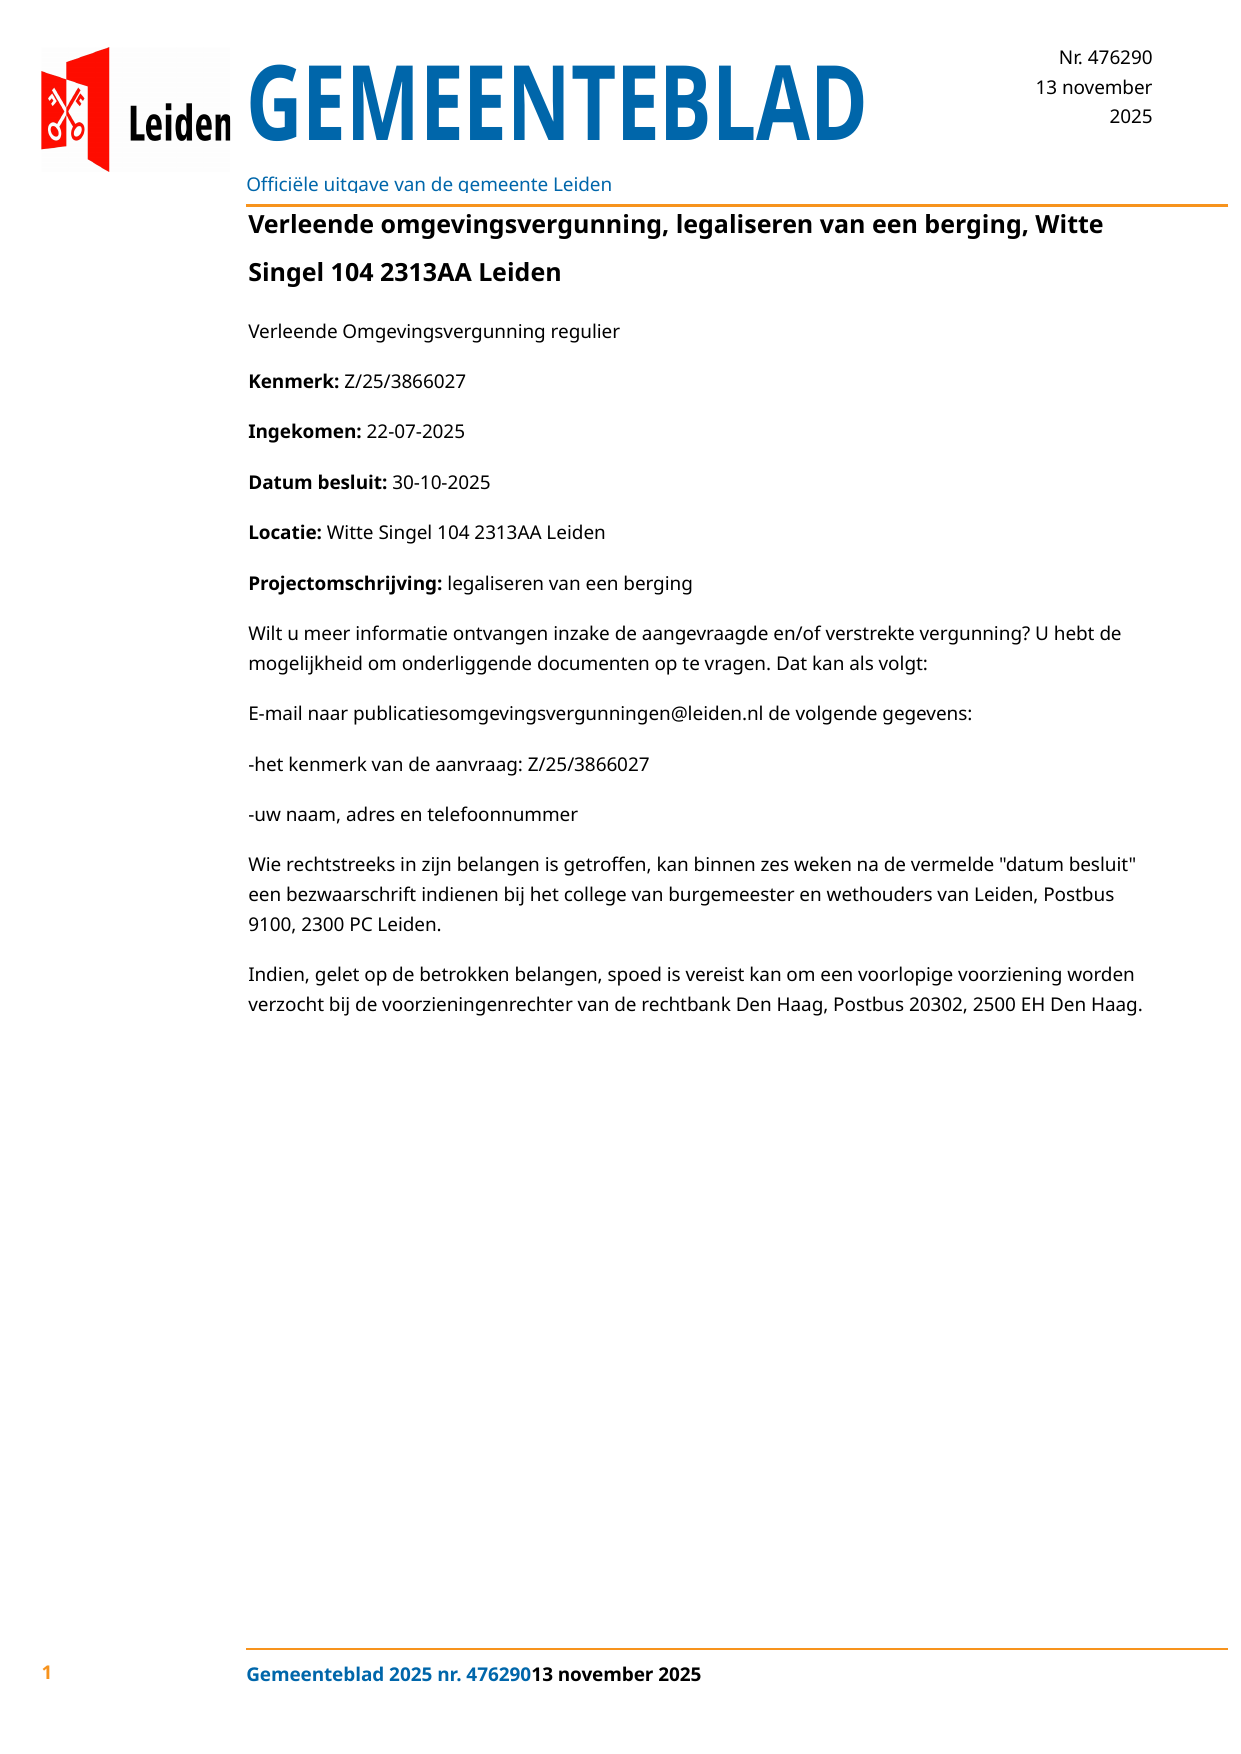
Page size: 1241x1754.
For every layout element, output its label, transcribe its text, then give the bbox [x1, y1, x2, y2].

text Indien, gelet op de betrokken belangen, spoed is vereist kan om een voorlopige voorziening worden verzocht bij de voorzieningenrechter van de rechtbank Den Haag, Postbus 20302, 2500 EH Den Haag. [248, 961, 1152, 1017]
text Kenmerk: Z/25/3866027 [248, 368, 1152, 394]
text -het kenmerk van de aanvraag: Z/25/3866027 [248, 751, 1152, 777]
picture [41, 47, 231, 172]
text Ingekomen: 22-07-2025 [248, 419, 1152, 444]
text Locatie: Witte Singel 104 2313AA Leiden [248, 519, 1152, 545]
text Wie rechtstreeks in zijn belangen is getroffen, kan binnen zes weken na de vermelde "datum besluit" een bezwaarschrift indienen bij het college van burgemeester en wethouders van Leiden, Postbus 9100, 2300 PC Leiden. [248, 852, 1152, 937]
text Datum besluit: 30-10-2025 [248, 469, 1152, 495]
text E-mail naar publicatiesomgevingsvergunningen@leiden.nl de volgende gegevens: [248, 700, 1152, 726]
text -uw naam, adres en telefoonnummer [248, 801, 1152, 827]
text Wilt u meer informatie ontvangen inzake de aangevraagde en/of verstrekte vergunning? U hebt de mogelijkheid om onderliggende documenten op te vragen. Dat kan als volgt: [248, 620, 1152, 676]
text Verleende omgevingsvergunning, legaliseren van een berging, Witte Singel 104 2313AA Leiden [248, 207, 1152, 288]
text Projectomschrijving: legaliseren van een berging [248, 570, 1152, 596]
text Verleende Omgevingsvergunning regulier [248, 318, 1152, 344]
